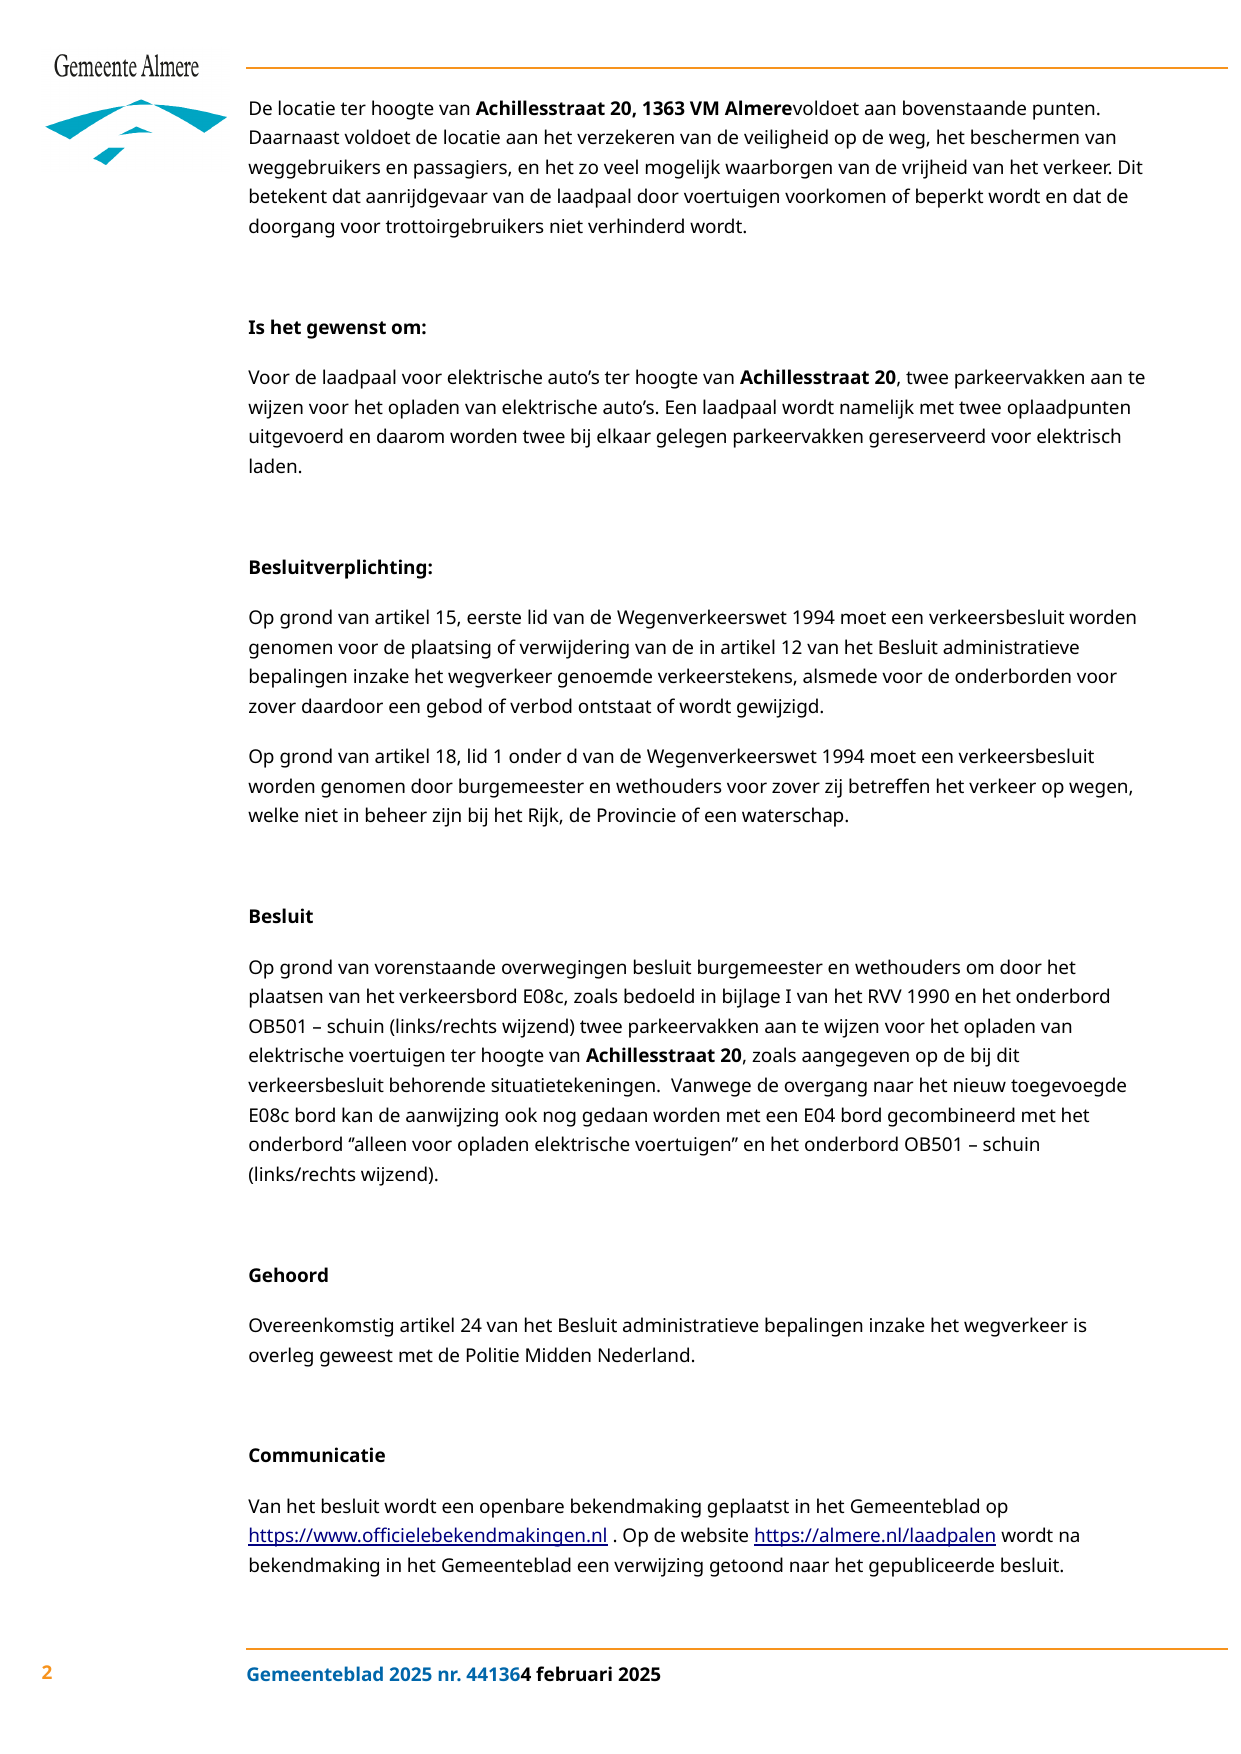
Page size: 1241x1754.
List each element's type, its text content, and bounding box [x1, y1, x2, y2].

text Op grond van artikel 18, lid 1 onder d van de Wegenverkeerswet 1994 moet een verkeersbesluit worden genomen door burgemeester en wethouders voor zover zij betreffen het verkeer op wegen, welke niet in beheer zijn bij het Rijk, de Provincie of een waterschap. [248, 743, 1152, 828]
text Communicatie [248, 1443, 1152, 1468]
text Op grond van vorenstaande overwegingen besluit burgemeester en wethouders om door het plaatsen van het verkeersbord E08c, zoals bedoeld in bijlage I van het RVV 1990 en het onderbord OB501 – schuin (links/rechts wijzend) twee parkeervakken aan te wijzen voor het opladen van elektrische voertuigen ter hoogte van Achillesstraat 20, zoals aangegeven op de bij dit verkeersbesluit behorende situatietekeningen. Vanwege de overgang naar het nieuw toegevoegde E08c bord kan de aanwijzing ook nog gedaan worden met een E04 bord gecombineerd met het onderbord ‘’alleen voor opladen elektrische voertuigen’’ en het onderbord OB501 – schuin (links/rechts wijzend). [248, 954, 1152, 1187]
text Van het besluit wordt een openbare bekendmaking geplaatst in het Gemeenteblad op https://www.officielebekendmakingen.nl . Op de website https://almere.nl/laadpalen wordt na bekendmaking in het Gemeenteblad een verwijzing getoond naar het gepubliceerde besluit. [248, 1493, 1152, 1578]
text Besluitverplichting: [248, 554, 1152, 580]
picture [41, 47, 231, 172]
text Gehoord [248, 1262, 1152, 1288]
text De locatie ter hoogte van Achillesstraat 20, 1363 VM Almerevoldoet aan bovenstaande punten. Daarnaast voldoet de locatie aan het verzekeren van de veiligheid op de weg, het beschermen van weggebruikers en passagiers, en het zo veel mogelijk waarborgen van de vrijheid van het verkeer. Dit betekent dat aanrijdgevaar van de laadpaal door voertuigen voorkomen of beperkt wordt en dat de doorgang voor trottoirgebruikers niet verhinderd wordt. [248, 95, 1152, 239]
text Is het gewenst om: [248, 314, 1152, 340]
text Voor de laadpaal voor elektrische auto’s ter hoogte van Achillesstraat 20, twee parkeervakken aan te wijzen voor het opladen van elektrische auto’s. Een laadpaal wordt namelijk met twee oplaadpunten uitgevoerd en daarom worden twee bij elkaar gelegen parkeervakken gereserveerd voor elektrisch laden. [248, 364, 1152, 479]
text Overeenkomstig artikel 24 van het Besluit administratieve bepalingen inzake het wegverkeer is overleg geweest met de Politie Midden Nederland. [248, 1312, 1152, 1368]
text Op grond van artikel 15, eerste lid van de Wegenverkeerswet 1994 moet een verkeersbesluit worden genomen voor de plaatsing of verwijdering van de in artikel 12 van het Besluit administratieve bepalingen inzake het wegverkeer genoemde verkeerstekens, alsmede voor de onderborden voor zover daardoor een gebod of verbod ontstaat of wordt gewijzigd. [248, 604, 1152, 719]
text Besluit [248, 903, 1152, 929]
